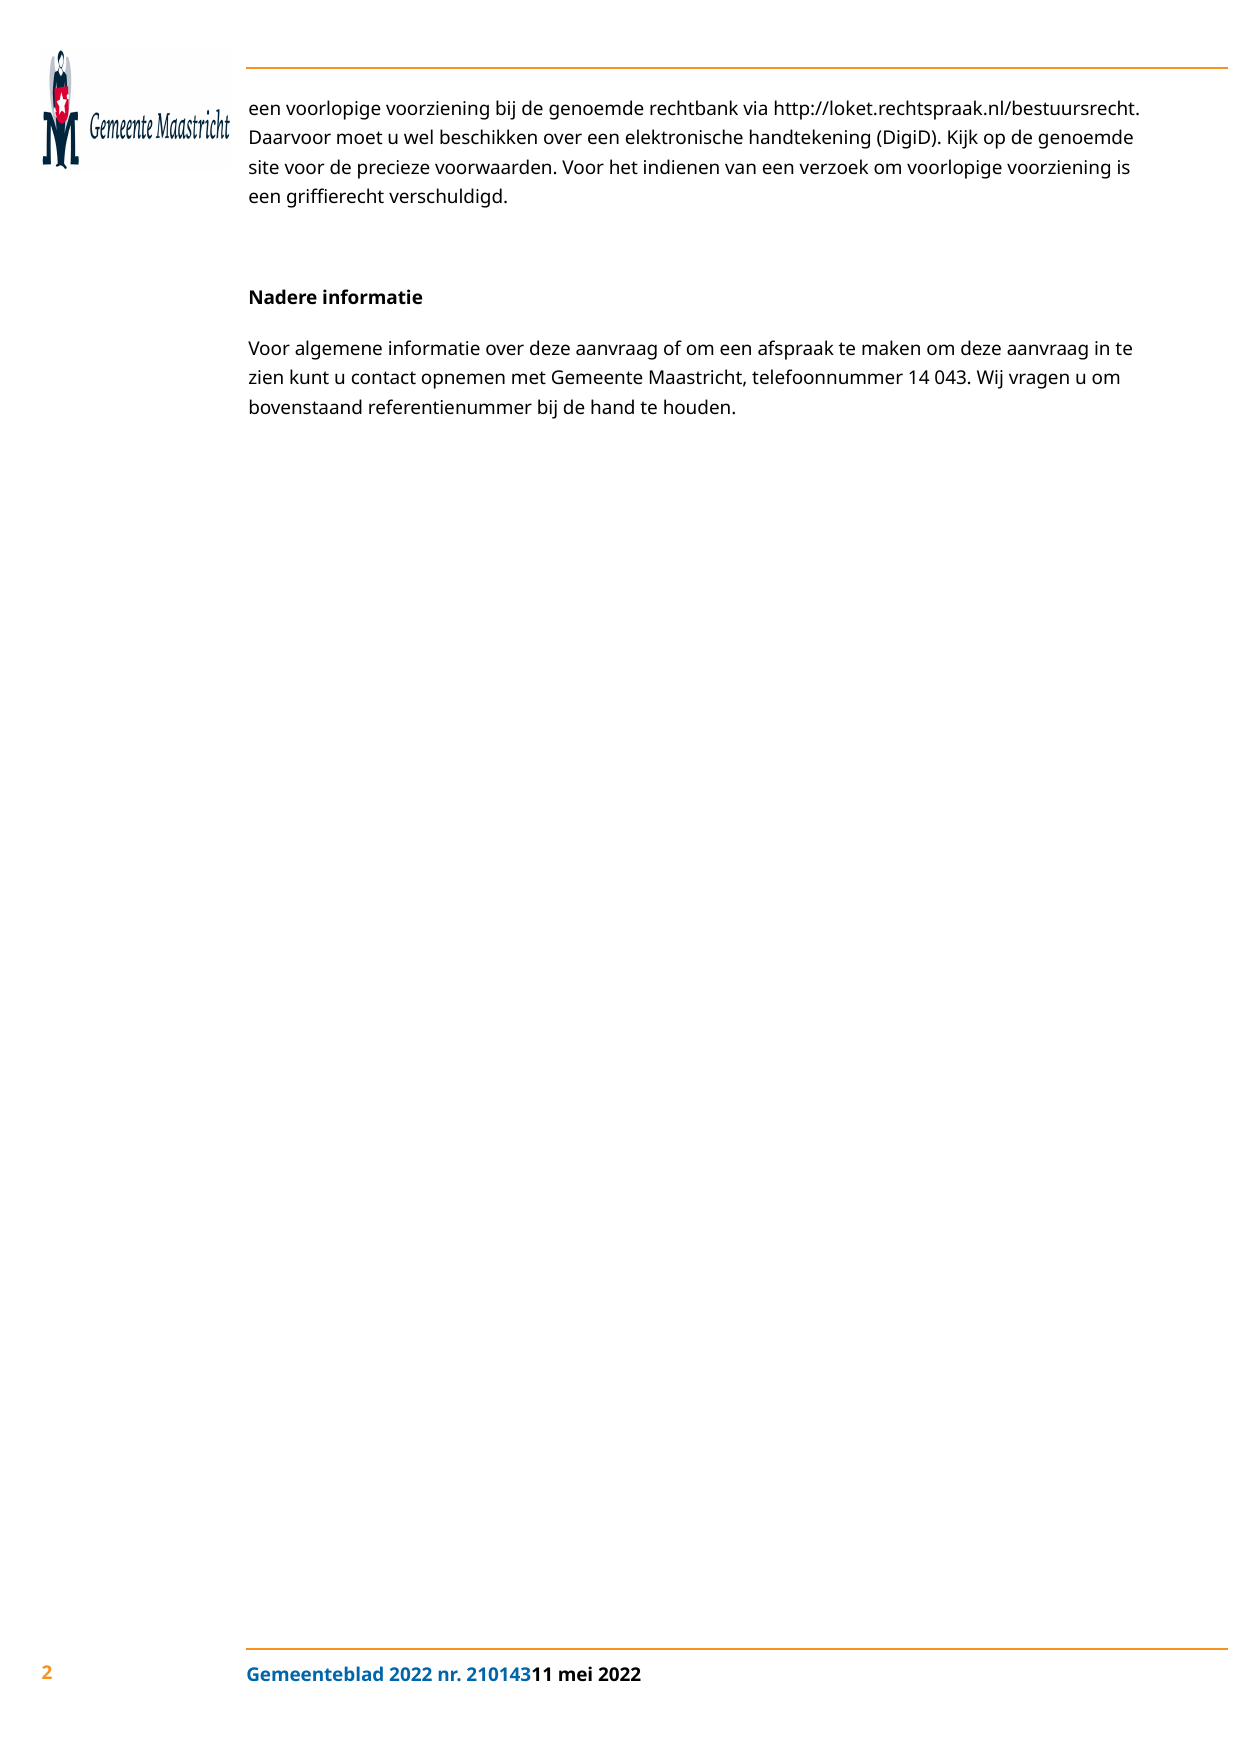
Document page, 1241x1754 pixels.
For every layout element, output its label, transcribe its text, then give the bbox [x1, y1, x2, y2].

text Voor algemene informatie over deze aanvraag of om een afspraak te maken om deze aanvraag in te zien kunt u contact opnemen met Gemeente Maastricht, telefoonnummer 14 043. Wij vragen u om bovenstaand referentienummer bij de hand te houden. [248, 335, 1152, 420]
text een voorlopige voorziening bij de genoemde rechtbank via http://loket.rechtspraak.nl/bestuursrecht. Daarvoor moet u wel beschikken over een elektronische handtekening (DigiD). Kijk op de genoemde site voor de precieze voorwaarden. Voor het indienen van een verzoek om voorlopige voorziening is een griffierecht verschuldigd. [248, 95, 1152, 209]
text Nadere informatie [248, 284, 1152, 310]
picture [41, 47, 231, 172]
